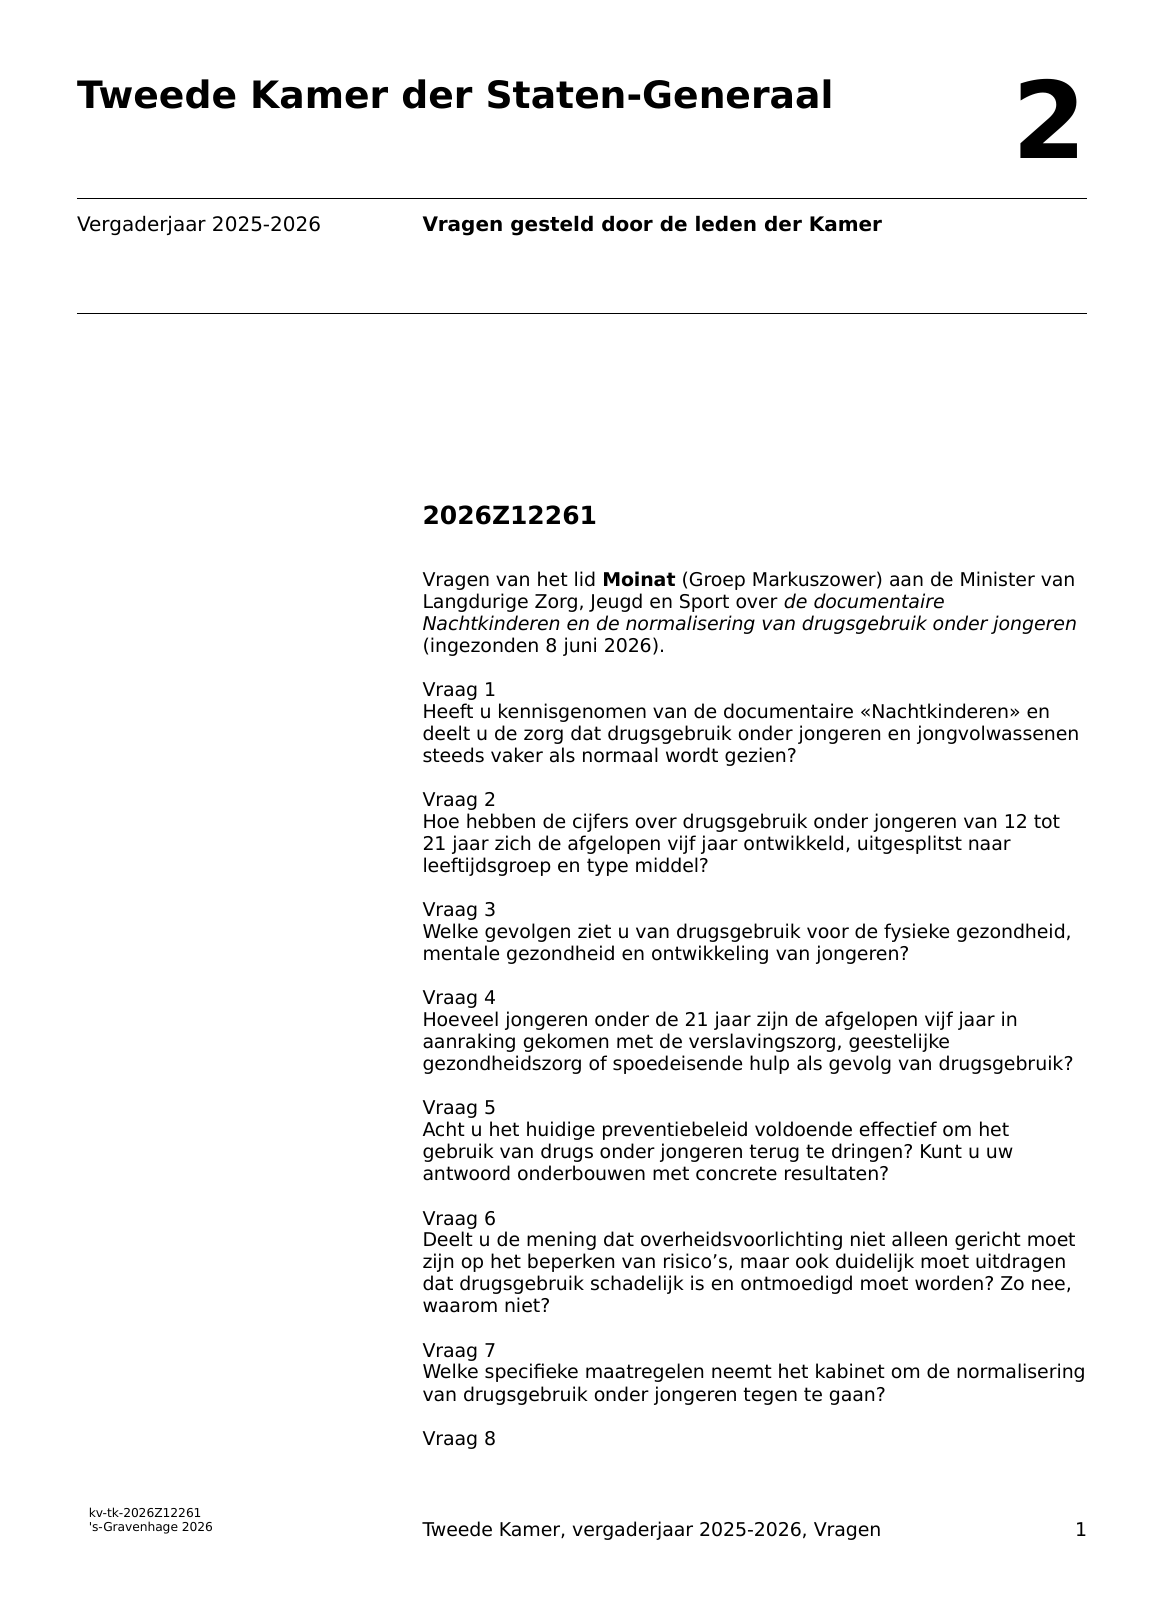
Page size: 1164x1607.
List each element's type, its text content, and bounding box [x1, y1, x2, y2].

text Deelt u de mening dat overheidsvoorlichting niet alleen gericht moet zijn op het beperken van risico’s, maar ook duidelijk moet uitdragen dat drugsgebruik schadelijk is en ontmoedigd moet worden? Zo nee, waarom niet? [422, 1229, 1087, 1317]
table_header Tweede Kamer der Staten-Generaal [77, 59, 886, 198]
text Hoeveel jongeren onder de 21 jaar zijn de afgelopen vijf jaar in aanraking gekomen met de verslavingszorg, geestelijke gezondheidszorg of spoedeisende hulp als gevolg van drugsgebruik? [422, 1009, 1087, 1075]
table_cell Vergaderjaar 2025-2026 [77, 199, 422, 313]
text Welke specifieke maatregelen neemt het kabinet om de normalisering van drugsgebruik onder jongeren tegen te gaan? [422, 1361, 1087, 1405]
text Hoe hebben de cijfers over drugsgebruik onder jongeren van 12 tot 21 jaar zich de afgelopen vijf jaar ontwikkeld, uitgesplitst naar leeftijdsgroep en type middel? [422, 811, 1087, 877]
text Welke gevolgen ziet u van drugsgebruik voor de fysieke gezondheid, mentale gezondheid en ontwikkeling van jongeren? [422, 921, 1087, 965]
text Vraag 1 [422, 679, 1087, 701]
text Vraag 2 [422, 789, 1087, 811]
text Vraag 4 [422, 987, 1087, 1009]
text Vragen van het lid Moinat (Groep Markuszower) aan de Minister van Langdurige Zorg, Jeugd en Sport over de documentaire Nachtkinderen en de normalisering van drugsgebruik onder jongeren (ingezonden 8 juni 2026). [422, 569, 1087, 657]
text Vraag 6 [422, 1207, 1087, 1229]
text Vraag 7 [422, 1339, 1087, 1361]
text Vraag 8 [422, 1428, 1087, 1449]
text Heeft u kennisgenomen van de documentaire «Nachtkinderen» en deelt u de zorg dat drugsgebruik onder jongeren en jongvolwassenen steeds vaker als normaal wordt gezien? [422, 701, 1087, 767]
text 2026Z12261 [422, 501, 1087, 531]
text Acht u het huidige preventiebeleid voldoende effectief om het gebruik van drugs onder jongeren terug te dringen? Kunt u uw antwoord onderbouwen met concrete resultaten? [422, 1119, 1087, 1185]
text Vraag 3 [422, 899, 1087, 921]
table_header 2 [886, 59, 1087, 198]
text Vraag 5 [422, 1097, 1087, 1119]
text 's-Gravenhage 2026 [88, 1520, 323, 1534]
text kv-tk-2026Z12261 [88, 1506, 323, 1520]
table_cell Vragen gesteld door de leden der Kamer [422, 199, 1087, 313]
